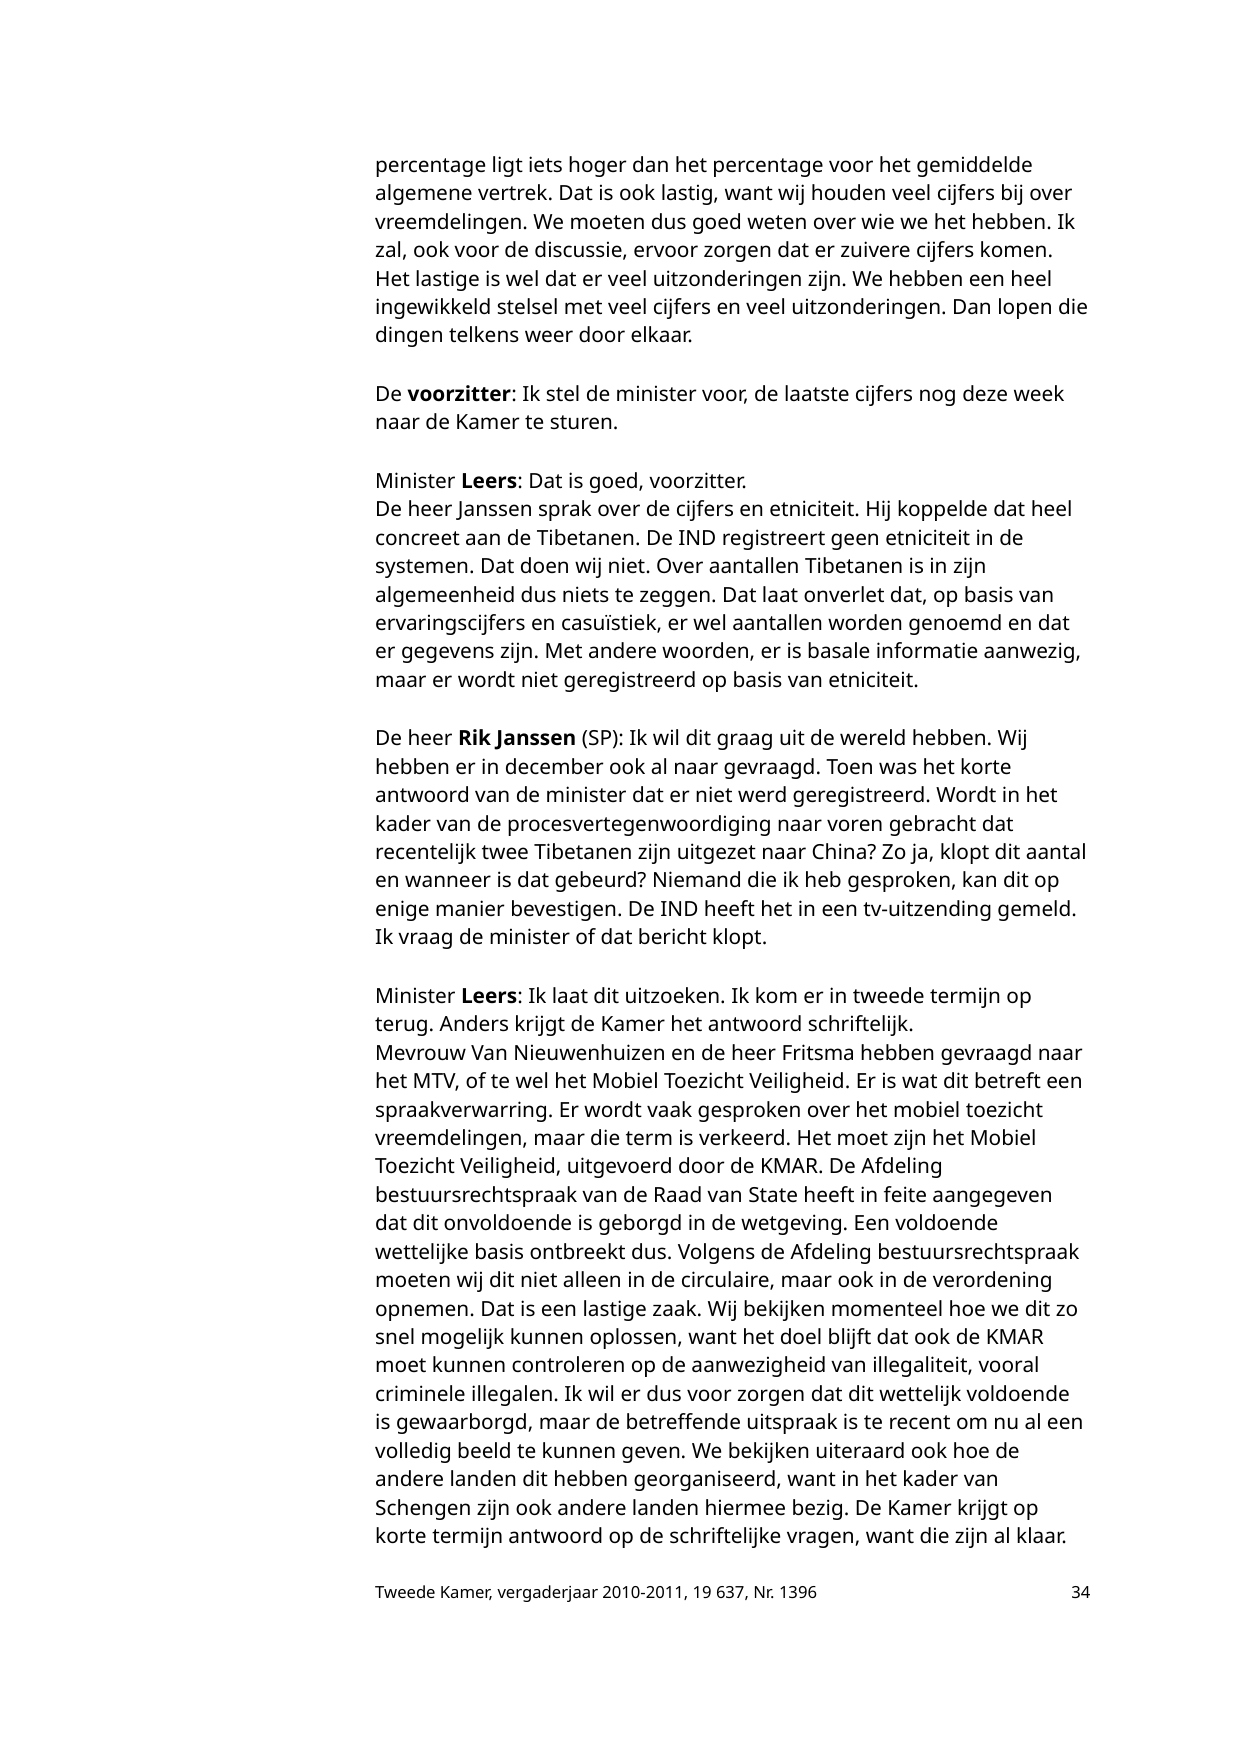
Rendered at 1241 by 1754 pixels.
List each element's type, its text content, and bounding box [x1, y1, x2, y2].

text De voorzitter: Ik stel de minister voor, de laatste cijfers nog deze week naar de Kamer te sturen. [375, 379, 1090, 436]
text Mevrouw Van Nieuwenhuizen en de heer Fritsma hebben gevraagd naar het MTV, of te wel het Mobiel Toezicht Veiligheid. Er is wat dit betreft een spraakverwarring. Er wordt vaak gesproken over het mobiel toezicht vreemdelingen, maar die term is verkeerd. Het moet zijn het Mobiel Toezicht Veiligheid, uitgevoerd door de KMAR. De Afdeling bestuursrechtspraak van de Raad van State heeft in feite aangegeven dat dit onvoldoende is geborgd in de wetgeving. Een voldoende wettelijke basis ontbreekt dus. Volgens de Afdeling bestuursrechtspraak moeten wij dit niet alleen in de circulaire, maar ook in de verordening opnemen. Dat is een lastige zaak. Wij bekijken momenteel hoe we dit zo snel mogelijk kunnen oplossen, want het doel blijft dat ook de KMAR moet kunnen controleren op de aanwezigheid van illegaliteit, vooral criminele illegalen. Ik wil er dus voor zorgen dat dit wettelijk voldoende is gewaarborgd, maar de betreffende uitspraak is te recent om nu al een volledig beeld te kunnen geven. We bekijken uiteraard ook hoe de andere landen dit hebben georganiseerd, want in het kader van Schengen zijn ook andere landen hiermee bezig. De Kamer krijgt op korte termijn antwoord op de schriftelijke vragen, want die zijn al klaar. [375, 1038, 1090, 1550]
text Minister Leers: Ik laat dit uitzoeken. Ik kom er in tweede termijn op terug. Anders krijgt de Kamer het antwoord schriftelijk. [375, 981, 1090, 1038]
text Minister Leers: Dat is goed, voorzitter. [375, 466, 1090, 494]
text De heer Rik Janssen (SP): Ik wil dit graag uit de wereld hebben. Wij hebben er in december ook al naar gevraagd. Toen was het korte antwoord van de minister dat er niet werd geregistreerd. Wordt in het kader van de procesvertegenwoordiging naar voren gebracht dat recentelijk twee Tibetanen zijn uitgezet naar China? Zo ja, klopt dit aantal en wanneer is dat gebeurd? Niemand die ik heb gesproken, kan dit op enige manier bevestigen. De IND heeft het in een tv-uitzending gemeld. Ik vraag de minister of dat bericht klopt. [375, 723, 1090, 951]
text percentage ligt iets hoger dan het percentage voor het gemiddelde algemene vertrek. Dat is ook lastig, want wij houden veel cijfers bij over vreemdelingen. We moeten dus goed weten over wie we het hebben. Ik zal, ook voor de discussie, ervoor zorgen dat er zuivere cijfers komen. Het lastige is wel dat er veel uitzonderingen zijn. We hebben een heel ingewikkeld stelsel met veel cijfers en veel uitzonderingen. Dan lopen die dingen telkens weer door elkaar. [375, 150, 1090, 349]
text De heer Janssen sprak over de cijfers en etniciteit. Hij koppelde dat heel concreet aan de Tibetanen. De IND registreert geen etniciteit in de systemen. Dat doen wij niet. Over aantallen Tibetanen is in zijn algemeenheid dus niets te zeggen. Dat laat onverlet dat, op basis van ervaringscijfers en casuïstiek, er wel aantallen worden genoemd en dat er gegevens zijn. Met andere woorden, er is basale informatie aanwezig, maar er wordt niet geregistreerd op basis van etniciteit. [375, 494, 1090, 693]
